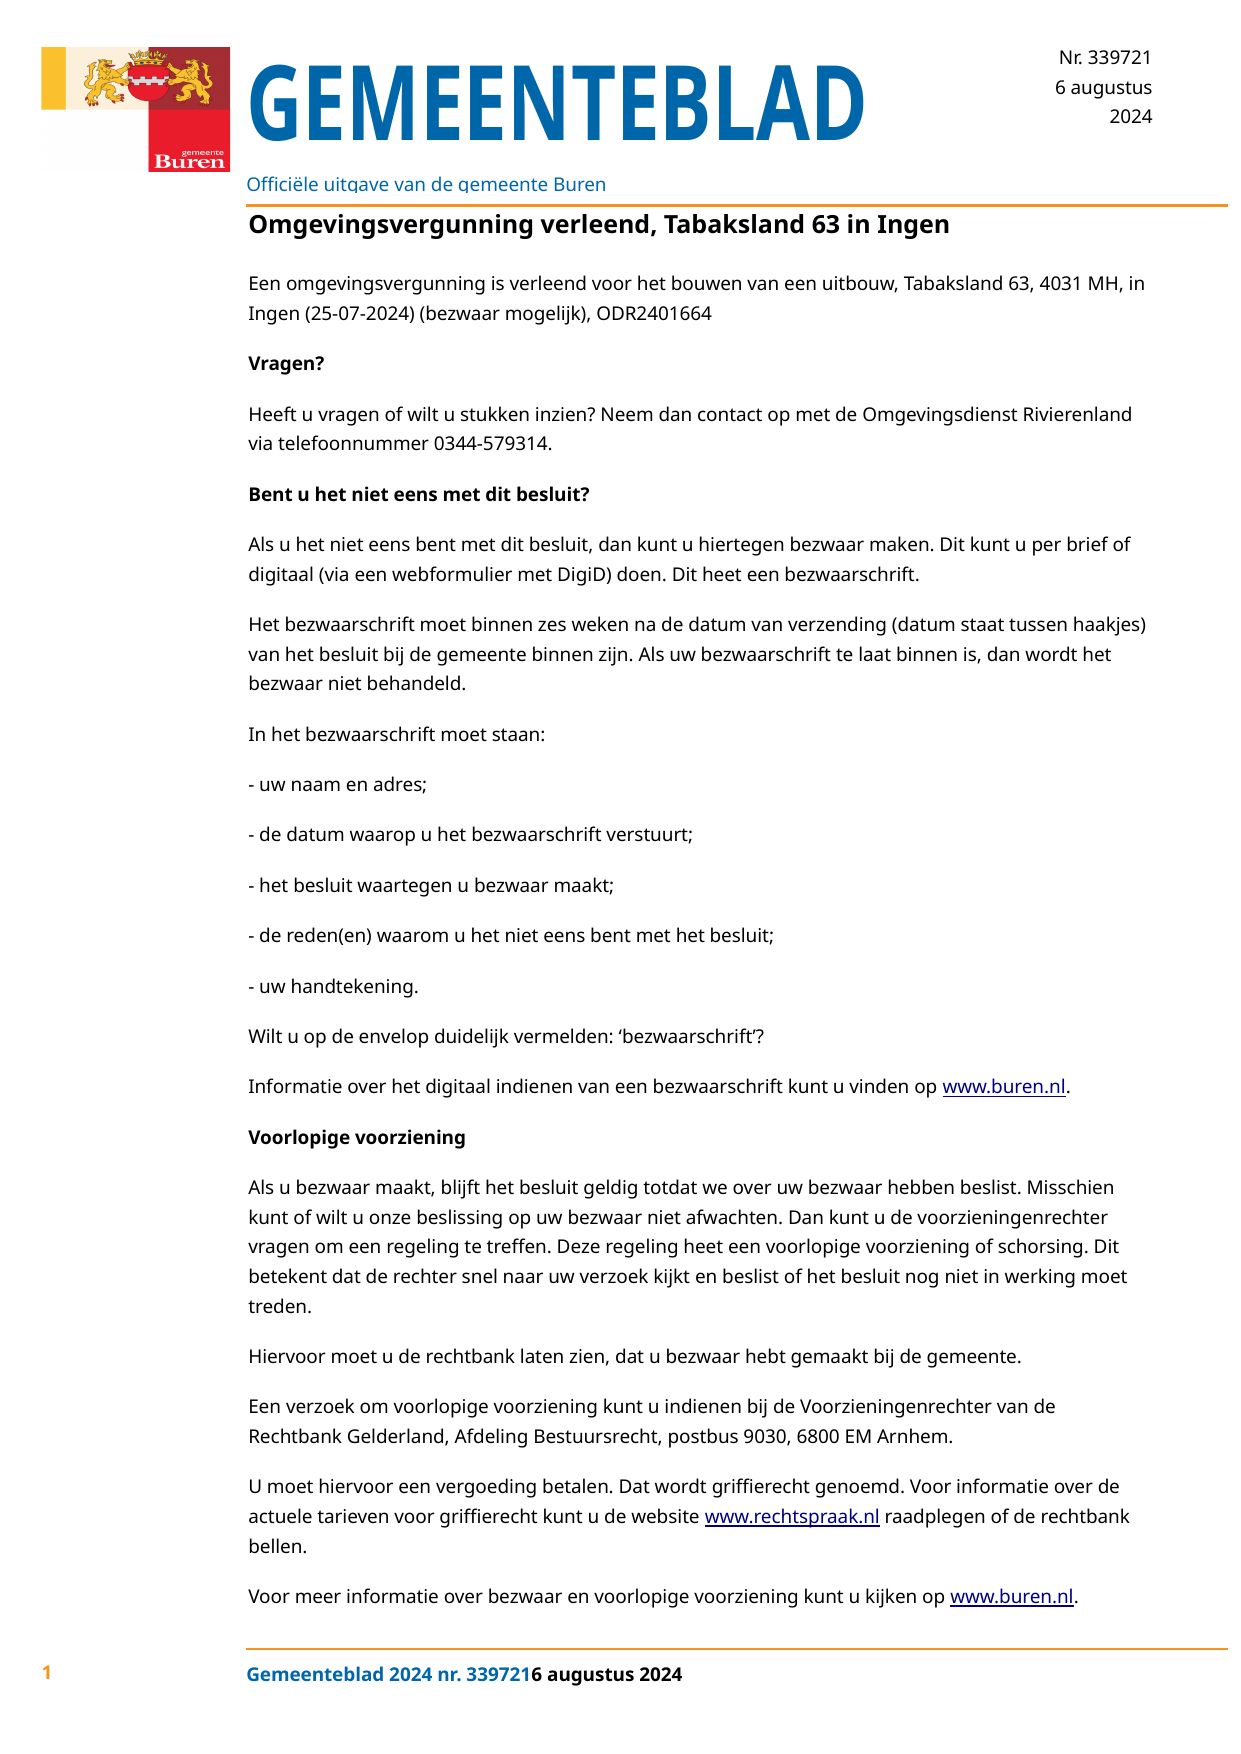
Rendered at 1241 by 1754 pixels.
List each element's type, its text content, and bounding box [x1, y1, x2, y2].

text Informatie over het digitaal indienen van een bezwaarschrift kunt u vinden op www.buren.nl. [248, 1074, 1152, 1099]
text Een omgevingsvergunning is verleend voor het bouwen van een uitbouw, Tabaksland 63, 4031 MH, in Ingen (25-07-2024) (bezwaar mogelijk), ODR2401664 [248, 270, 1152, 326]
text Als u bezwaar maakt, blijft het besluit geldig totdat we over uw bezwaar hebben beslist. Misschien kunt of wilt u onze beslissing op uw bezwaar niet afwachten. Dan kunt u de voorzieningenrechter vragen om een regeling te treffen. Deze regeling heet een voorlopige voorziening of schorsing. Dit betekent dat de rechter snel naar uw verzoek kijkt en beslist of het besluit nog niet in werking moet treden. [248, 1174, 1152, 1318]
text - de datum waarop u het bezwaarschrift verstuurt; [248, 822, 1152, 847]
text - de reden(en) waarom u het niet eens bent met het besluit; [248, 922, 1152, 948]
text Hiervoor moet u de rechtbank laten zien, dat u bezwaar hebt gemaakt bij de gemeente. [248, 1343, 1152, 1369]
text Als u het niet eens bent met dit besluit, dan kunt u hiertegen bezwaar maken. Dit kunt u per brief of digitaal (via een webformulier met DigiD) doen. Dit heet een bezwaarschrift. [248, 531, 1152, 586]
text Vragen? [248, 350, 1152, 376]
text Heeft u vragen of wilt u stukken inzien? Neem dan contact op met de Omgevingsdienst Rivierenland via telefoonnummer 0344-579314. [248, 401, 1152, 456]
text Wilt u op de envelop duidelijk vermelden: ‘bezwaarschrift’? [248, 1023, 1152, 1049]
text - uw handtekening. [248, 973, 1152, 998]
text In het bezwaarschrift moet staan: [248, 721, 1152, 746]
text Een verzoek om voorlopige voorziening kunt u indienen bij de Voorzieningenrechter van de Rechtbank Gelderland, Afdeling Bestuursrecht, postbus 9030, 6800 EM Arnhem. [248, 1394, 1152, 1449]
text - uw naam en adres; [248, 771, 1152, 797]
text - het besluit waartegen u bezwaar maakt; [248, 872, 1152, 898]
picture [41, 47, 231, 172]
text Omgevingsvergunning verleend, Tabaksland 63 in Ingen [248, 207, 1152, 241]
text Bent u het niet eens met dit besluit? [248, 481, 1152, 506]
text Het bezwaarschrift moet binnen zes weken na de datum van verzending (datum staat tussen haakjes) van het besluit bij de gemeente binnen zijn. Als uw bezwaarschrift te laat binnen is, dan wordt het bezwaar niet behandeld. [248, 611, 1152, 696]
text Voorlopige voorziening [248, 1124, 1152, 1150]
text Voor meer informatie over bezwaar en voorlopige voorziening kunt u kijken op www.buren.nl. [248, 1583, 1152, 1609]
text U moet hiervoor een vergoeding betalen. Dat wordt griffierecht genoemd. Voor informatie over de actuele tarieven voor griffierecht kunt u de website www.rechtspraak.nl raadplegen of de rechtbank bellen. [248, 1474, 1152, 1558]
